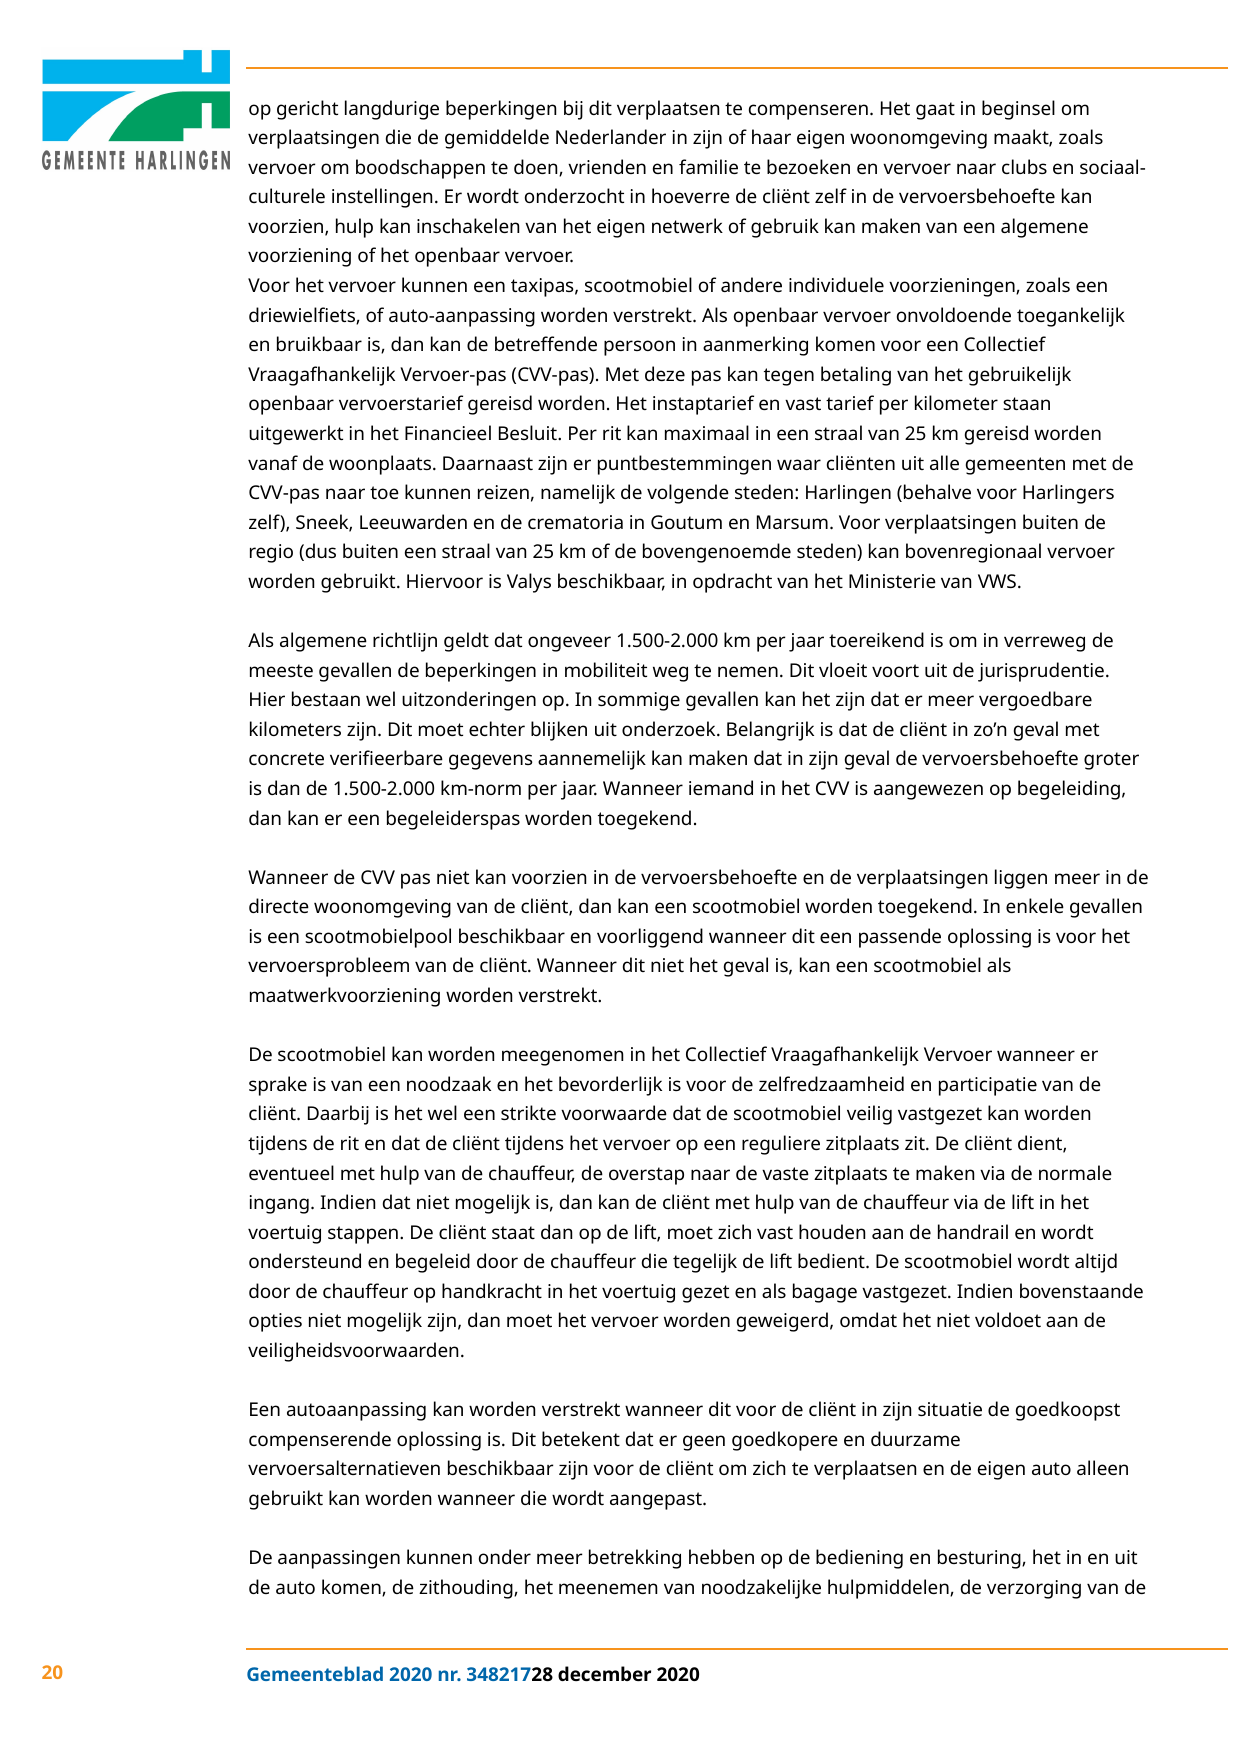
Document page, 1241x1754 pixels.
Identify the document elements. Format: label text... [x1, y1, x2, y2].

text De scootmobiel kan worden meegenomen in het Collectief Vraagafhankelijk Vervoer wanneer er sprake is van een noodzaak en het bevorderlijk is voor de zelfredzaamheid en participatie van de cliënt. Daarbij is het wel een strikte voorwaarde dat de scootmobiel veilig vastgezet kan worden tijdens de rit en dat de cliënt tijdens het vervoer op een reguliere zitplaats zit. De cliënt dient, eventueel met hulp van de chauffeur, de overstap naar de vaste zitplaats te maken via de normale ingang. Indien dat niet mogelijk is, dan kan de cliënt met hulp van de chauffeur via de lift in het voertuig stappen. De cliënt staat dan op de lift, moet zich vast houden aan de handrail en wordt ondersteund en begeleid door de chauffeur die tegelijk de lift bedient. De scootmobiel wordt altijd door de chauffeur op handkracht in het voertuig gezet en als bagage vastgezet. Indien bovenstaande opties niet mogelijk zijn, dan moet het vervoer worden geweigerd, omdat het niet voldoet aan de veiligheidsvoorwaarden. [248, 1041, 1152, 1363]
text Als algemene richtlijn geldt dat ongeveer 1.500-2.000 km per jaar toereikend is om in verreweg de meeste gevallen de beperkingen in mobiliteit weg te nemen. Dit vloeit voort uit de jurisprudentie. Hier bestaan wel uitzonderingen op. In sommige gevallen kan het zijn dat er meer vergoedbare kilometers zijn. Dit moet echter blijken uit onderzoek. Belangrijk is dat de cliënt in zo’n geval met concrete verifieerbare gegevens aannemelijk kan maken dat in zijn geval de vervoersbehoefte groter is dan de 1.500-2.000 km-norm per jaar. Wanneer iemand in het CVV is aangewezen op begeleiding, dan kan er een begeleiderspas worden toegekend. [248, 627, 1152, 831]
picture [41, 47, 231, 172]
text Een autoaanpassing kan worden verstrekt wanneer dit voor de cliënt in zijn situatie de goedkoopst compenserende oplossing is. Dit betekent dat er geen goedkopere en duurzame vervoersalternatieven beschikbaar zijn voor de cliënt om zich te verplaatsen en de eigen auto alleen gebruikt kan worden wanneer die wordt aangepast. [248, 1396, 1152, 1511]
text Wanneer de CVV pas niet kan voorzien in de vervoersbehoefte en de verplaatsingen liggen meer in de directe woonomgeving van de cliënt, dan kan een scootmobiel worden toegekend. In enkele gevallen is een scootmobielpool beschikbaar en voorliggend wanneer dit een passende oplossing is voor het vervoersprobleem van de cliënt. Wanneer dit niet het geval is, kan een scootmobiel als maatwerkvoorziening worden verstrekt. [248, 864, 1152, 1008]
text op gericht langdurige beperkingen bij dit verplaatsen te compenseren. Het gaat in beginsel om verplaatsingen die de gemiddelde Nederlander in zijn of haar eigen woonomgeving maakt, zoals vervoer om boodschappen te doen, vrienden en familie te bezoeken en vervoer naar clubs en sociaal-culturele instellingen. Er wordt onderzocht in hoeverre de cliënt zelf in de vervoersbehoefte kan voorzien, hulp kan inschakelen van het eigen netwerk of gebruik kan maken van een algemene voorziening of het openbaar vervoer. [248, 95, 1152, 268]
text Voor het vervoer kunnen een taxipas, scootmobiel of andere individuele voorzieningen, zoals een driewielfiets, of auto-aanpassing worden verstrekt. Als openbaar vervoer onvoldoende toegankelijk en bruikbaar is, dan kan de betreffende persoon in aanmerking komen voor een Collectief Vraagafhankelijk Vervoer-pas (CVV-pas). Met deze pas kan tegen betaling van het gebruikelijk openbaar vervoerstarief gereisd worden. Het instaptarief en vast tarief per kilometer staan uitgewerkt in het Financieel Besluit. Per rit kan maximaal in een straal van 25 km gereisd worden vanaf de woonplaats. Daarnaast zijn er puntbestemmingen waar cliënten uit alle gemeenten met de CVV-pas naar toe kunnen reizen, namelijk de volgende steden: Harlingen (behalve voor Harlingers zelf), Sneek, Leeuwarden en de crematoria in Goutum en Marsum. Voor verplaatsingen buiten de regio (dus buiten een straal van 25 km of de bovengenoemde steden) kan bovenregionaal vervoer worden gebruikt. Hiervoor is Valys beschikbaar, in opdracht van het Ministerie van VWS. [248, 272, 1152, 594]
text De aanpassingen kunnen onder meer betrekking hebben op de bediening en besturing, het in en uit de auto komen, de zithouding, het meenemen van noodzakelijke hulpmiddelen, de verzorging van de [248, 1544, 1152, 1600]
